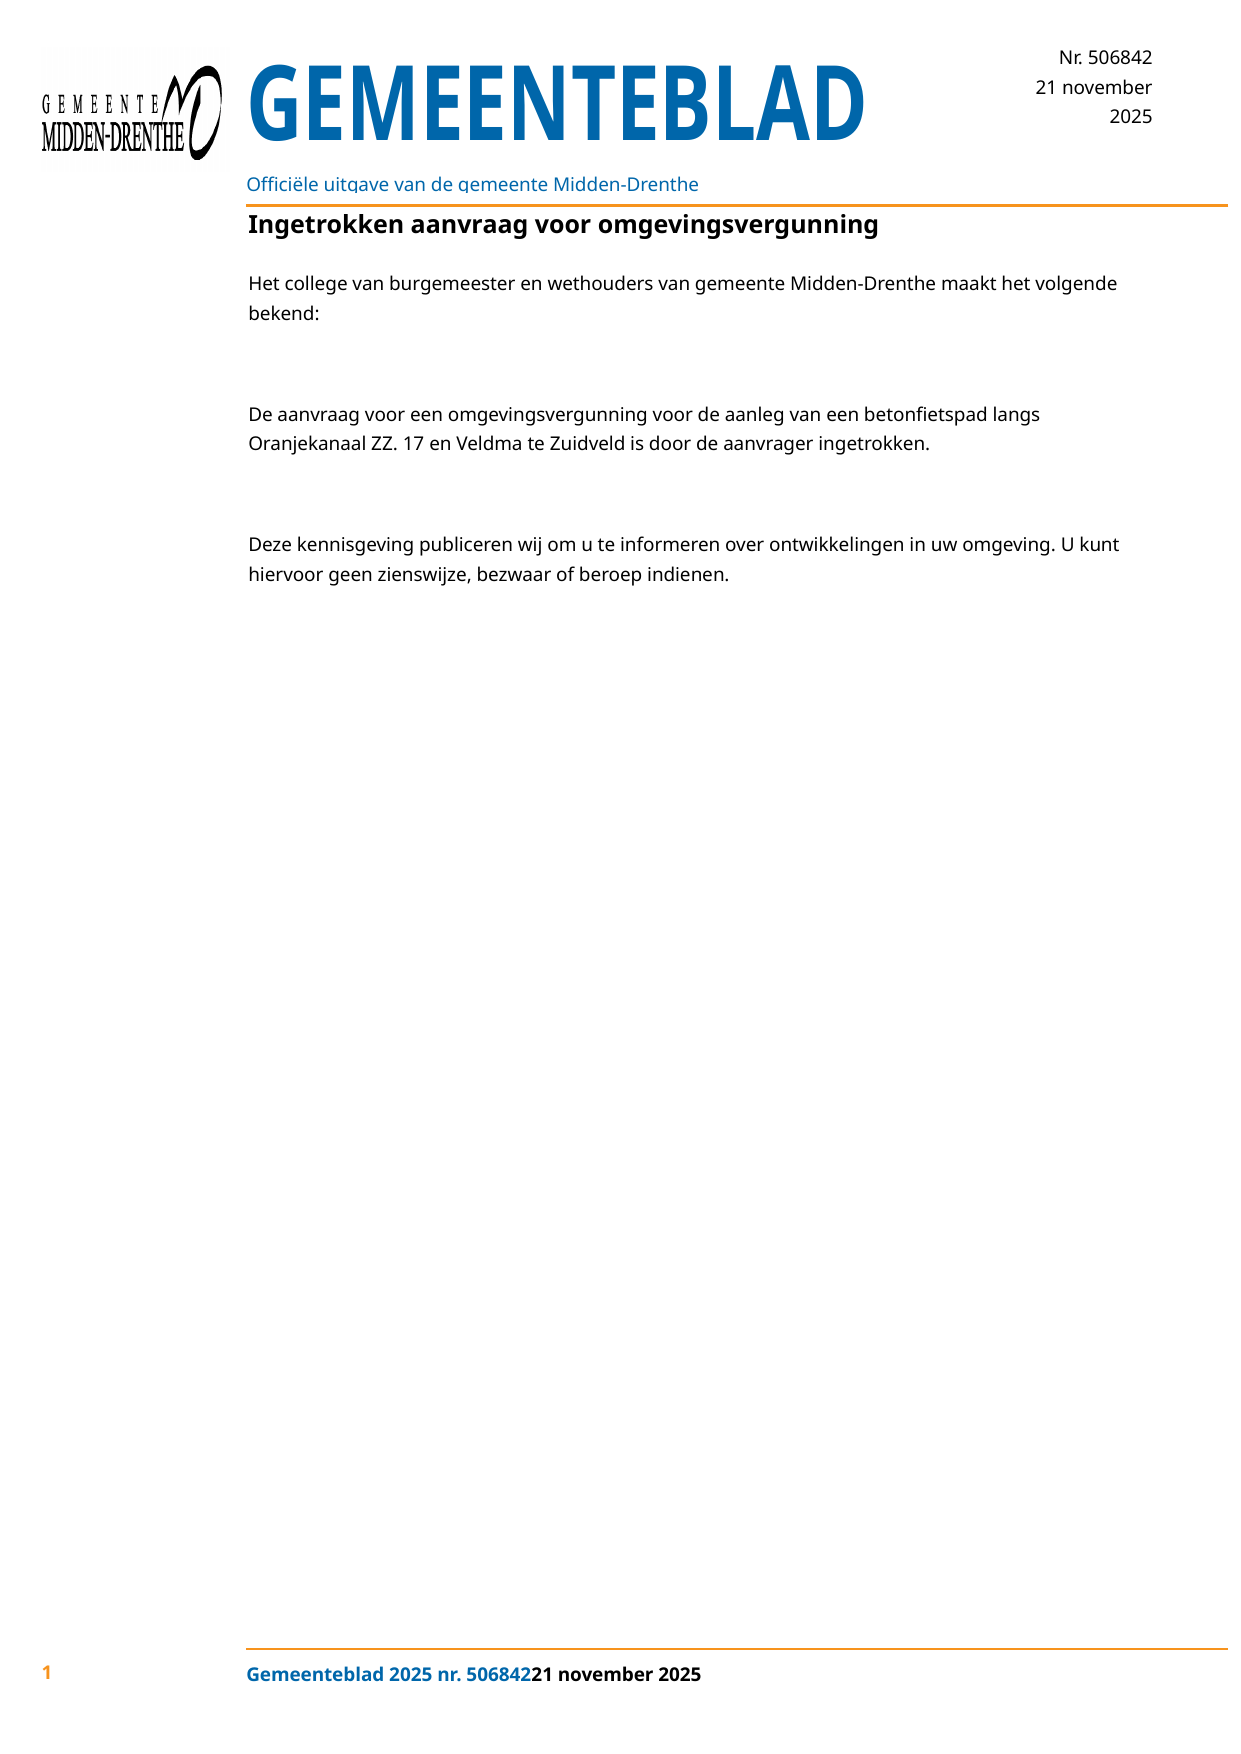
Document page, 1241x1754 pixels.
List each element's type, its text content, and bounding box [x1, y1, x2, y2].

picture [41, 47, 231, 172]
text De aanvraag voor een omgevingsvergunning voor de aanleg van een betonfietspad langs Oranjekanaal ZZ. 17 en Veldma te Zuidveld is door de aanvrager ingetrokken. [248, 401, 1152, 456]
text Het college van burgemeester en wethouders van gemeente Midden-Drenthe maakt het volgende bekend: [248, 270, 1152, 326]
text Ingetrokken aanvraag voor omgevingsvergunning [248, 207, 1152, 241]
text Deze kennisgeving publiceren wij om u te informeren over ontwikkelingen in uw omgeving. U kunt hiervoor geen zienswijze, bezwaar of beroep indienen. [248, 531, 1152, 586]
